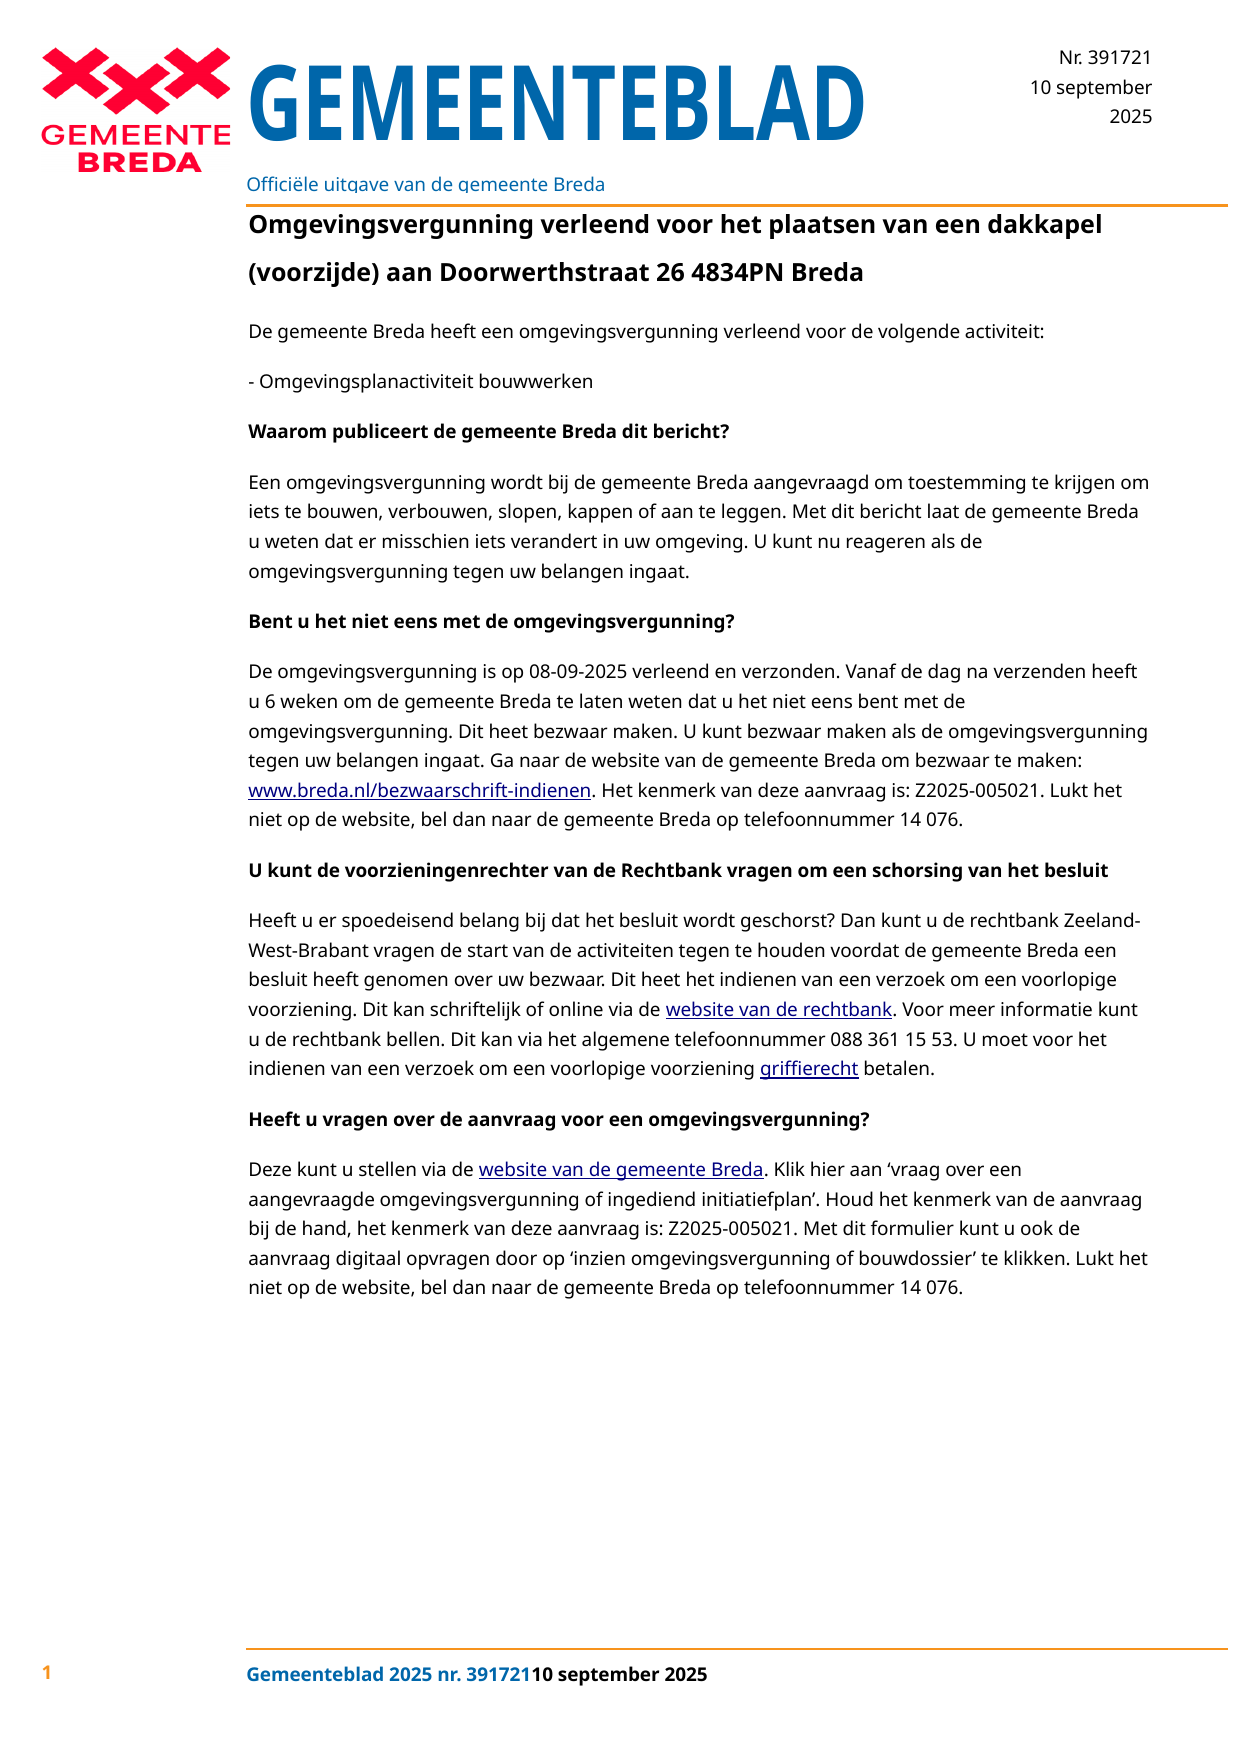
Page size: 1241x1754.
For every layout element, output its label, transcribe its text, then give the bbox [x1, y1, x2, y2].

text Deze kunt u stellen via de website van de gemeente Breda. Klik hier aan ‘vraag over een aangevraagde omgevingsvergunning of ingediend initiatiefplan’. Houd het kenmerk van de aanvraag bij de hand, het kenmerk van deze aanvraag is: Z2025-005021. Met dit formulier kunt u ook de aanvraag digitaal opvragen door op ‘inzien omgevingsvergunning of bouwdossier’ te klikken. Lukt het niet op de website, bel dan naar de gemeente Breda op telefoonnummer 14 076. [248, 1156, 1152, 1300]
text De gemeente Breda heeft een omgevingsvergunning verleend voor de volgende activiteit: [248, 318, 1152, 344]
text Heeft u er spoedeisend belang bij dat het besluit wordt geschorst? Dan kunt u de rechtbank Zeeland-West-Brabant vragen de start van de activiteiten tegen te houden voordat de gemeente Breda een besluit heeft genomen over uw bezwaar. Dit heet het indienen van een verzoek om een voorlopige voorziening. Dit kan schriftelijk of online via de website van de rechtbank. Voor meer informatie kunt u de rechtbank bellen. Dit kan via het algemene telefoonnummer 088 361 15 53. U moet voor het indienen van een verzoek om een voorlopige voorziening griffierecht betalen. [248, 907, 1152, 1081]
text - Omgevingsplanactiviteit bouwwerken [248, 368, 1152, 394]
text De omgevingsvergunning is op 08-09-2025 verleend en verzonden. Vanaf de dag na verzenden heeft u 6 weken om de gemeente Breda te laten weten dat u het niet eens bent met de omgevingsvergunning. Dit heet bezwaar maken. U kunt bezwaar maken als de omgevingsvergunning tegen uw belangen ingaat. Ga naar de website van de gemeente Breda om bezwaar te maken: www.breda.nl/bezwaarschrift-indienen. Het kenmerk van deze aanvraag is: Z2025-005021. Lukt het niet op de website, bel dan naar de gemeente Breda op telefoonnummer 14 076. [248, 659, 1152, 832]
text Waarom publiceert de gemeente Breda dit bericht? [248, 419, 1152, 444]
text U kunt de voorzieningenrechter van de Rechtbank vragen om een schorsing van het besluit [248, 857, 1152, 883]
text Bent u het niet eens met de omgevingsvergunning? [248, 608, 1152, 634]
picture [41, 47, 231, 172]
text Heeft u vragen over de aanvraag voor een omgevingsvergunning? [248, 1106, 1152, 1132]
text Omgevingsvergunning verleend voor het plaatsen van een dakkapel (voorzijde) aan Doorwerthstraat 26 4834PN Breda [248, 207, 1152, 288]
text Een omgevingsvergunning wordt bij de gemeente Breda aangevraagd om toestemming te krijgen om iets te bouwen, verbouwen, slopen, kappen of aan te leggen. Met dit bericht laat de gemeente Breda u weten dat er misschien iets verandert in uw omgeving. U kunt nu reageren als de omgevingsvergunning tegen uw belangen ingaat. [248, 469, 1152, 584]
